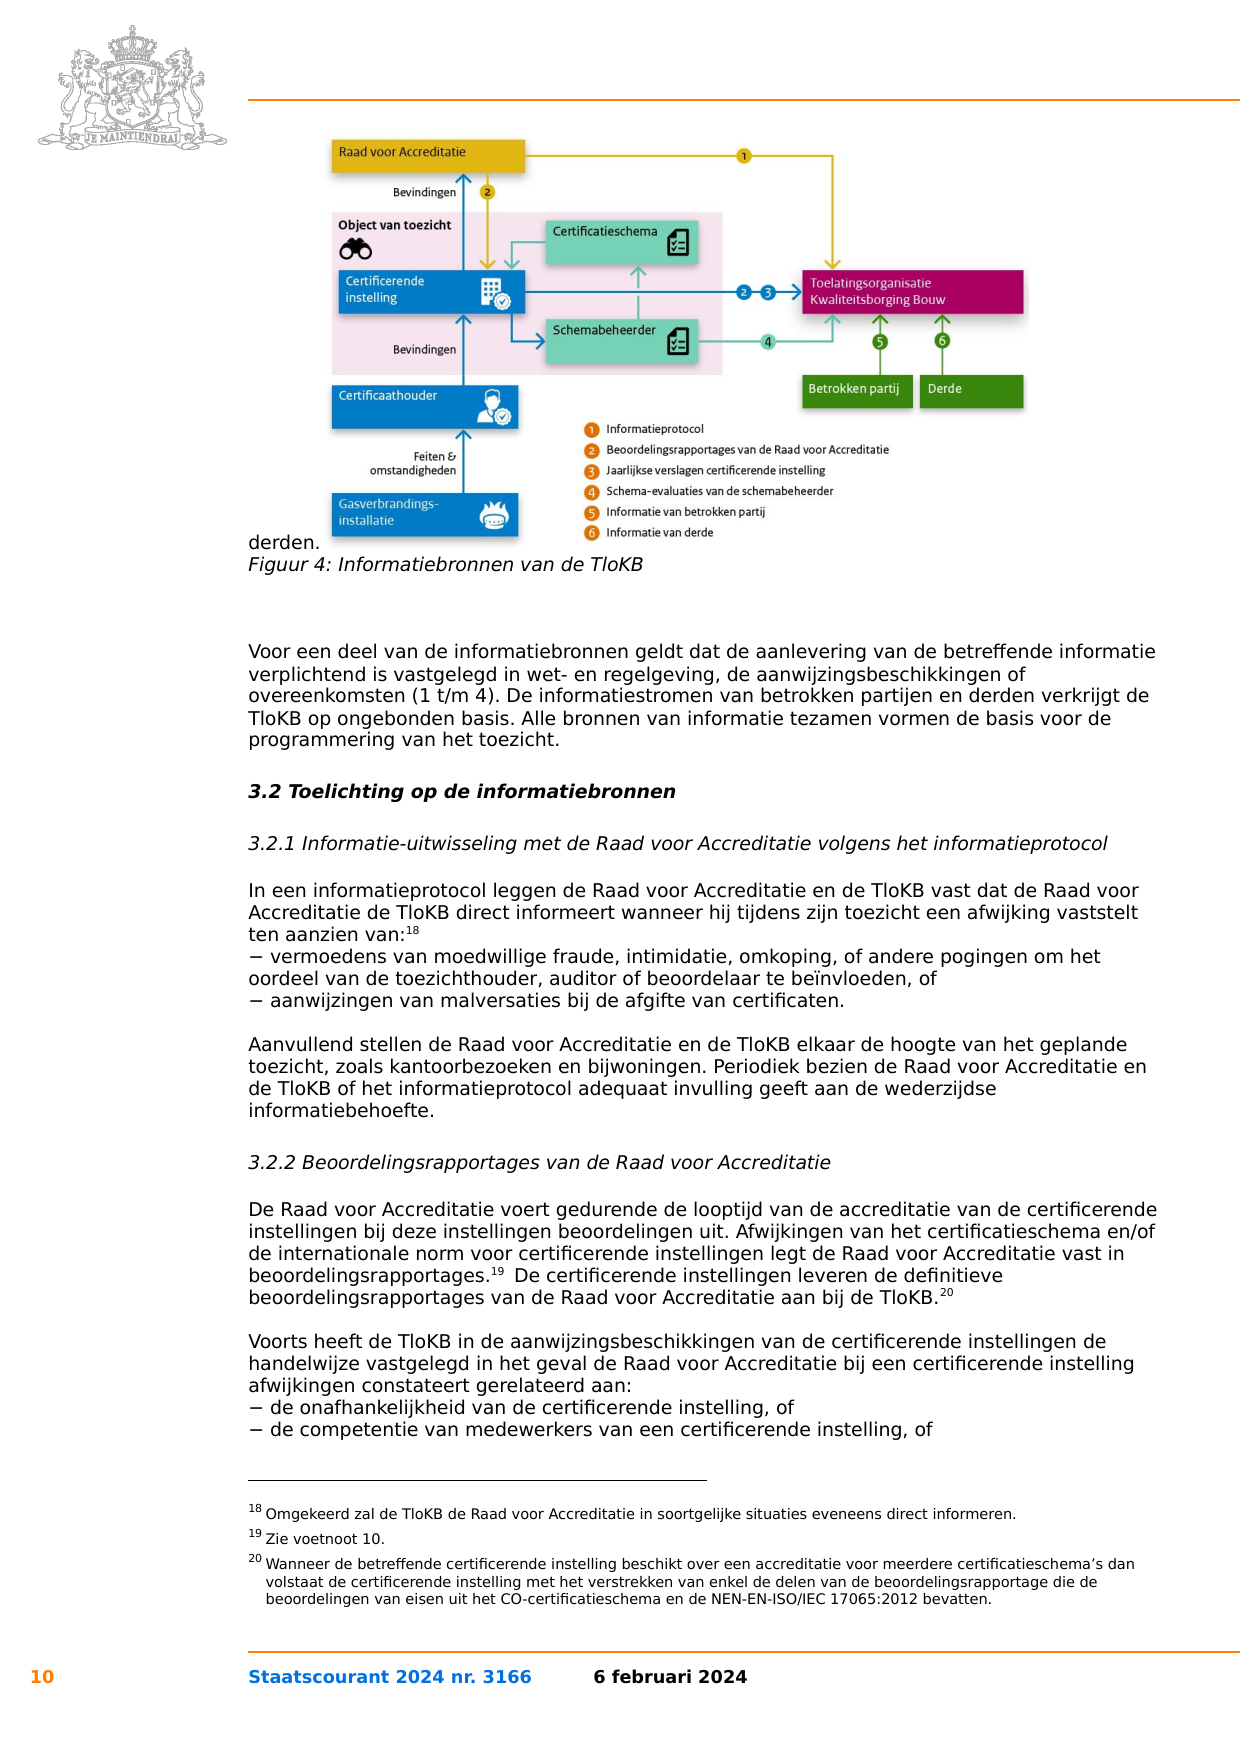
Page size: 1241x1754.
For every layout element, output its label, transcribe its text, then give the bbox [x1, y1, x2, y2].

subtitle 3.2.2 Beoordelingsrapportages van de Raad voor Accreditatie [248, 1152, 1163, 1174]
text De Raad voor Accreditatie voert gedurende de looptijd van de accreditatie van de certificerende instellingen bij deze instellingen beoordelingen uit. Afwijkingen van het certificatieschema en/of de internationale norm voor certificerende instellingen legt de Raad voor Accreditatie vast in beoordelingsrapportages. De certificerende instellingen leveren de definitieve beoordelingsrapportages van de Raad voor Accreditatie aan bij de TloKB. [248, 1199, 1163, 1309]
subtitle 3.2.1 Informatie-uitwisseling met de Raad voor Accreditatie volgens het informatieprotocol [248, 833, 1163, 855]
picture [320, 130, 1030, 550]
text − vermoedens van moedwillige fraude, intimidatie, omkoping, of andere pogingen om het oordeel van de toezichthouder, auditor of beoordelaar te beïnvloeden, of [248, 946, 1163, 990]
text In een informatieprotocol leggen de Raad voor Accreditatie en de TloKB vast dat de Raad voor Accreditatie de TloKB direct informeert wanneer hij tijdens zijn toezicht een afwijking vaststelt ten aanzien van: [248, 880, 1163, 946]
picture [38, 25, 227, 150]
text − de competentie van medewerkers van een certificerende instelling, of [248, 1419, 1163, 1441]
text Voor een deel van de informatiebronnen geldt dat de aanlevering van de betreffende informatie verplichtend is vastgelegd in wet- en regelgeving, de aanwijzingsbeschikkingen of overeenkomsten (1 t/m 4). De informatiestromen van betrokken partijen en derden verkrijgt de TloKB op ongebonden basis. Alle bronnen van informatie tezamen vormen de basis voor de programmering van het toezicht. [248, 641, 1163, 751]
text Voorts heeft de TloKB in de aanwijzingsbeschikkingen van de certificerende instellingen de handelwijze vastgelegd in het geval de Raad voor Accreditatie bij een certificerende instelling afwijkingen constateert gerelateerd aan: [248, 1331, 1163, 1397]
text Wanneer de betreffende certificerende instelling beschikt over een accreditatie voor meerdere certificatieschema’s dan volstaat de certificerende instelling met het verstrekken van enkel de delen van de beoordelingsrapportage die de beoordelingen van eisen uit het CO-certificatieschema en de NEN-EN-ISO/IEC 17065:2012 bevatten. [248, 1552, 1163, 1608]
subtitle 3.2 Toelichting op de informatiebronnen [248, 781, 1163, 803]
text Zie voetnoot 10. [248, 1527, 1163, 1549]
text − de onafhankelijkheid van de certificerende instelling, of [248, 1397, 1163, 1419]
text derden. Figuur 4: Informatiebronnen van de TloKB [248, 130, 1163, 619]
text Aanvullend stellen de Raad voor Accreditatie en de TloKB elkaar de hoogte van het geplande toezicht, zoals kantoorbezoeken en bijwoningen. Periodiek bezien de Raad voor Accreditatie en de TloKB of het informatieprotocol adequaat invulling geeft aan de wederzijdse informatiebehoefte. [248, 1034, 1163, 1122]
text − aanwijzingen van malversaties bij de afgifte van certificaten. [248, 990, 1163, 1012]
text Omgekeerd zal de TloKB de Raad voor Accreditatie in soortgelijke situaties eveneens direct informeren. [248, 1502, 1163, 1524]
